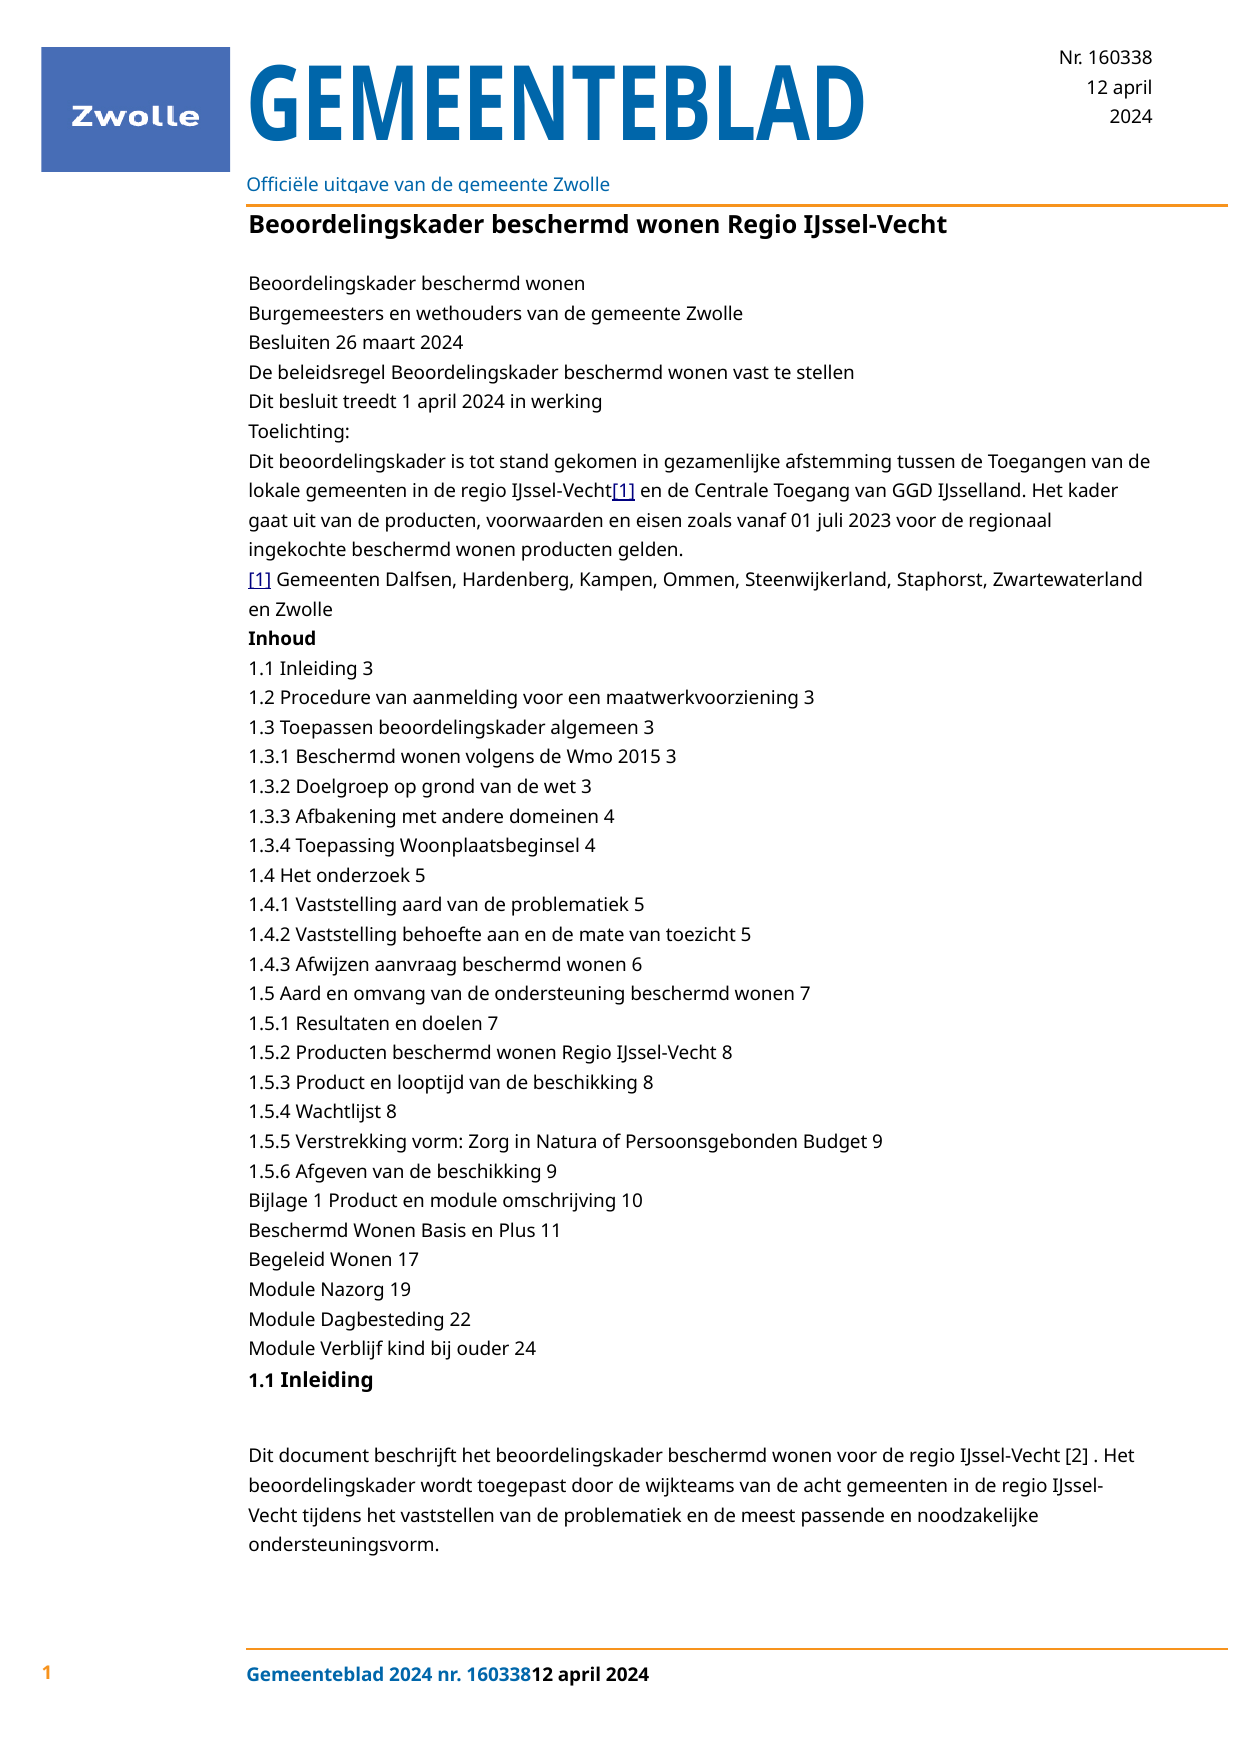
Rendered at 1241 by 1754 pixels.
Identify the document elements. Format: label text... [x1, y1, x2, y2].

text 1.4.3 Afwijzen aanvraag beschermd wonen 6 [248, 951, 1152, 976]
text 1.4.1 Vaststelling aard van de problematiek 5 [248, 892, 1152, 917]
text Besluiten 26 maart 2024 [248, 329, 1152, 355]
text Bijlage 1 Product en module omschrijving 10 [248, 1187, 1152, 1213]
text Begeleid Wonen 17 [248, 1247, 1152, 1272]
text 1.1 Inleiding [248, 1365, 1152, 1393]
text 1.3.3 Afbakening met andere domeinen 4 [248, 803, 1152, 828]
text Toelichting: [248, 418, 1152, 444]
text Module Nazorg 19 [248, 1276, 1152, 1302]
text De beleidsregel Beoordelingskader beschermd wonen vast te stellen [248, 359, 1152, 385]
text 1.5.6 Afgeven van de beschikking 9 [248, 1158, 1152, 1183]
text 1.3.4 Toepassing Woonplaatsbeginsel 4 [248, 832, 1152, 858]
text 1.4.2 Vaststelling behoefte aan en de mate van toezicht 5 [248, 921, 1152, 947]
text Beschermd Wonen Basis en Plus 11 [248, 1217, 1152, 1243]
text 1.5.5 Verstrekking vorm: Zorg in Natura of Persoonsgebonden Budget 9 [248, 1128, 1152, 1154]
text Dit document beschrijft het beoordelingskader beschermd wonen voor de regio IJssel-Vecht [2] . Het beoordelingskader wordt toegepast door de wijkteams van de acht gemeenten in de regio IJssel-Vecht tijdens het vaststellen van de problematiek en de meest passende en noodzakelijke ondersteuningsvorm. [248, 1443, 1152, 1557]
text 1.5.3 Product en looptijd van de beschikking 8 [248, 1069, 1152, 1095]
text 1.3 Toepassen beoordelingskader algemeen 3 [248, 714, 1152, 740]
text 1.2 Procedure van aanmelding voor een maatwerkvoorziening 3 [248, 684, 1152, 710]
text Burgemeesters en wethouders van de gemeente Zwolle [248, 300, 1152, 326]
text 1.1 Inleiding 3 [248, 655, 1152, 681]
text 1.4 Het onderzoek 5 [248, 862, 1152, 888]
text [1] Gemeenten Dalfsen, Hardenberg, Kampen, Ommen, Steenwijkerland, Staphorst, Zwartewaterland en Zwolle [248, 566, 1152, 621]
text 1.3.2 Doelgroep op grond van de wet 3 [248, 773, 1152, 799]
text Dit besluit treedt 1 april 2024 in werking [248, 389, 1152, 414]
text Module Verblijf kind bij ouder 24 [248, 1335, 1152, 1361]
text 1.5.4 Wachtlijst 8 [248, 1099, 1152, 1124]
picture [41, 47, 231, 172]
text Beoordelingskader beschermd wonen [248, 270, 1152, 296]
text 1.5.2 Producten beschermd wonen Regio IJssel-Vecht 8 [248, 1039, 1152, 1065]
text 1.3.1 Beschermd wonen volgens de Wmo 2015 3 [248, 744, 1152, 769]
text Inhoud [248, 625, 1152, 651]
text 1.5 Aard en omvang van de ondersteuning beschermd wonen 7 [248, 980, 1152, 1006]
text Module Dagbesteding 22 [248, 1306, 1152, 1331]
text Beoordelingskader beschermd wonen Regio IJssel-Vecht [248, 207, 1152, 241]
text Dit beoordelingskader is tot stand gekomen in gezamenlijke afstemming tussen de Toegangen van de lokale gemeenten in de regio IJssel-Vecht[1] en de Centrale Toegang van GGD IJsselland. Het kader gaat uit van de producten, voorwaarden en eisen zoals vanaf 01 juli 2023 voor de regionaal ingekochte beschermd wonen producten gelden. [248, 448, 1152, 562]
text 1.5.1 Resultaten en doelen 7 [248, 1010, 1152, 1036]
